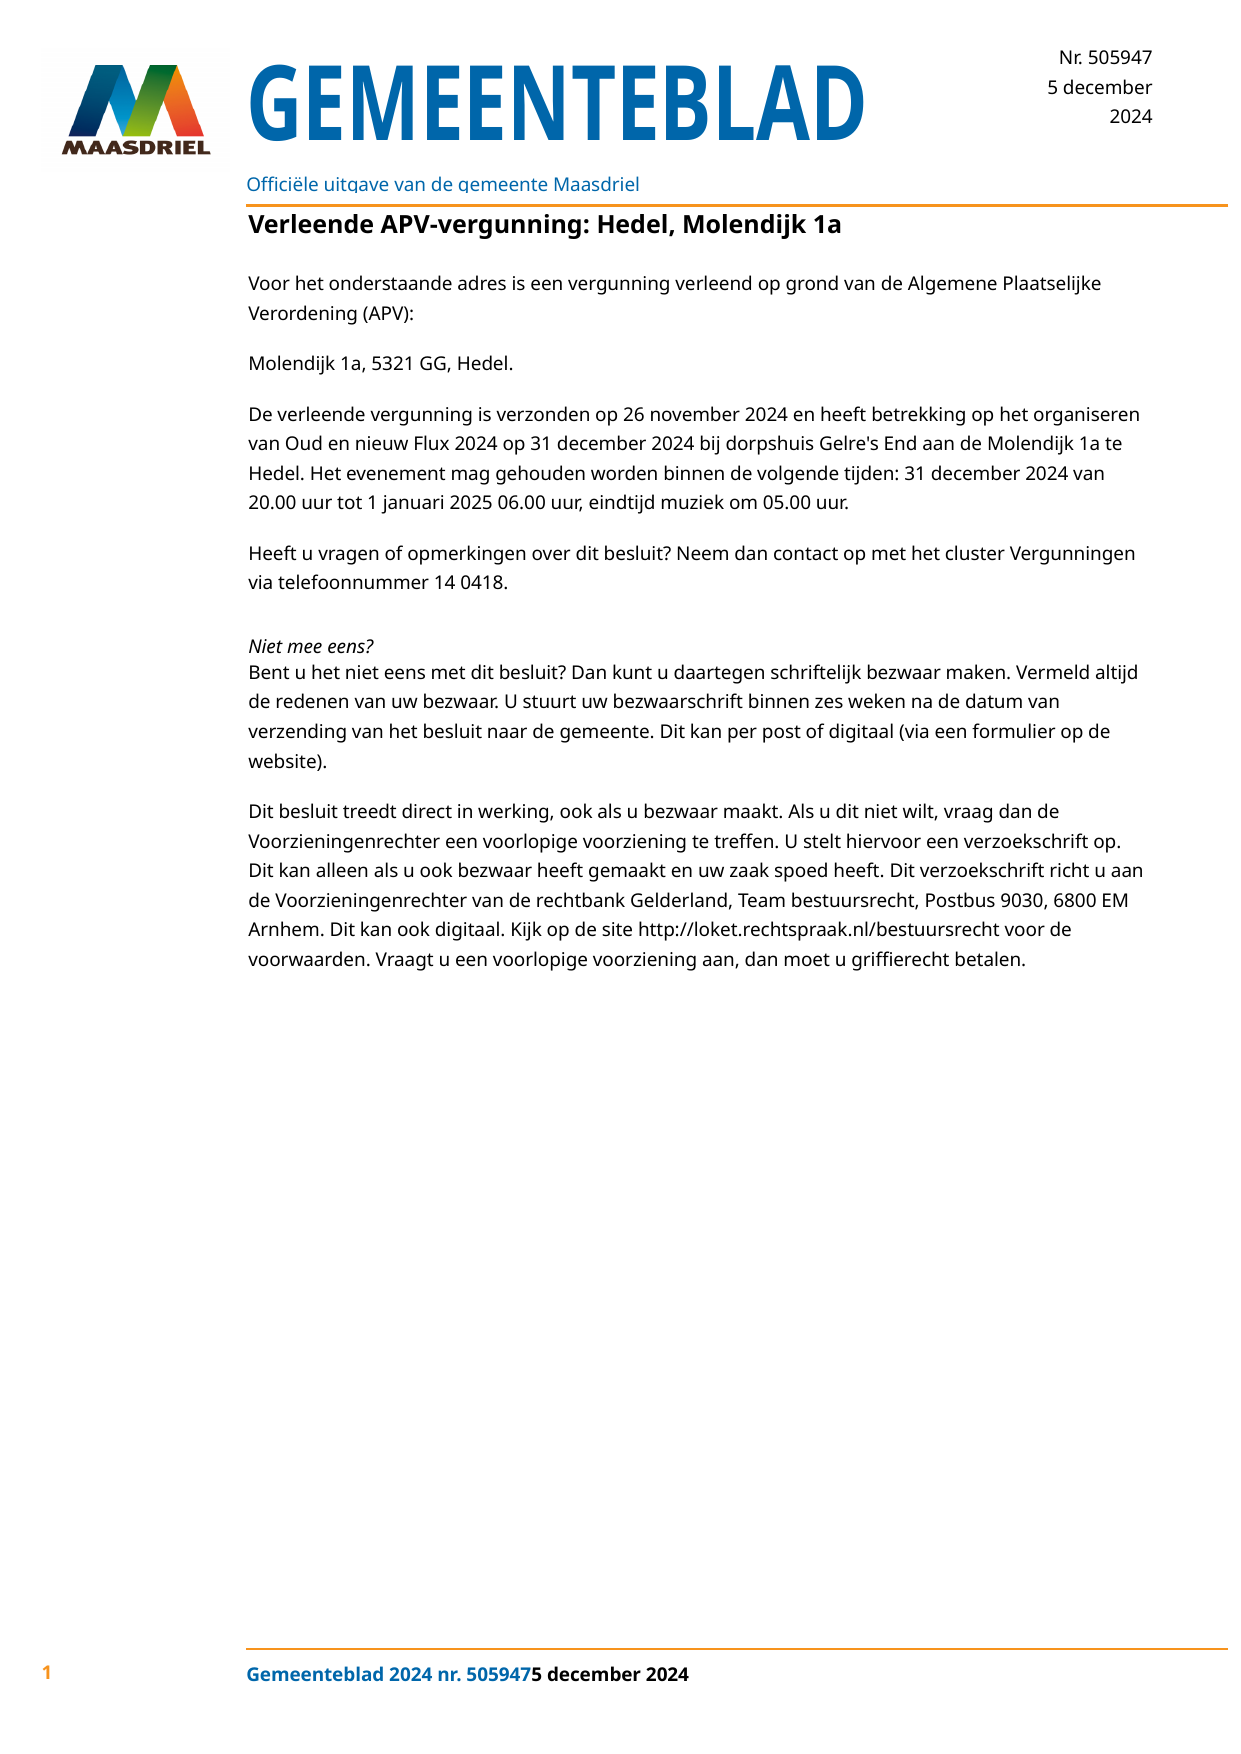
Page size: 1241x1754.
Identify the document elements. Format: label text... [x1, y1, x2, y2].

text Niet mee eens? [248, 633, 1152, 659]
text De verleende vergunning is verzonden op 26 november 2024 en heeft betrekking op het organiseren van Oud en nieuw Flux 2024 op 31 december 2024 bij dorpshuis Gelre's End aan de Molendijk 1a te Hedel. Het evenement mag gehouden worden binnen de volgende tijden: 31 december 2024 van 20.00 uur tot 1 januari 2025 06.00 uur, eindtijd muziek om 05.00 uur. [248, 401, 1152, 515]
text Verleende APV-vergunning: Hedel, Molendijk 1a [248, 207, 1152, 241]
text Heeft u vragen of opmerkingen over dit besluit? Neem dan contact op met het cluster Vergunningen via telefoonnummer 14 0418. [248, 540, 1152, 595]
picture [41, 47, 231, 172]
text Voor het onderstaande adres is een vergunning verleend op grond van de Algemene Plaatselijke Verordening (APV): [248, 270, 1152, 326]
text Bent u het niet eens met dit besluit? Dan kunt u daartegen schriftelijk bezwaar maken. Vermeld altijd de redenen van uw bezwaar. U stuurt uw bezwaarschrift binnen zes weken na de datum van verzending van het besluit naar de gemeente. Dit kan per post of digitaal (via een formulier op de website). [248, 659, 1152, 774]
text Dit besluit treedt direct in werking, ook als u bezwaar maakt. Als u dit niet wilt, vraag dan de Voorzieningenrechter een voorlopige voorziening te treffen. U stelt hiervoor een verzoekschrift op. Dit kan alleen als u ook bezwaar heeft gemaakt en uw zaak spoed heeft. Dit verzoekschrift richt u aan de Voorzieningenrechter van de rechtbank Gelderland, Team bestuursrecht, Postbus 9030, 6800 EM Arnhem. Dit kan ook digitaal. Kijk op de site http://loket.rechtspraak.nl/bestuursrecht voor de voorwaarden. Vraagt u een voorlopige voorziening aan, dan moet u griffierecht betalen. [248, 798, 1152, 972]
text Molendijk 1a, 5321 GG, Hedel. [248, 350, 1152, 376]
